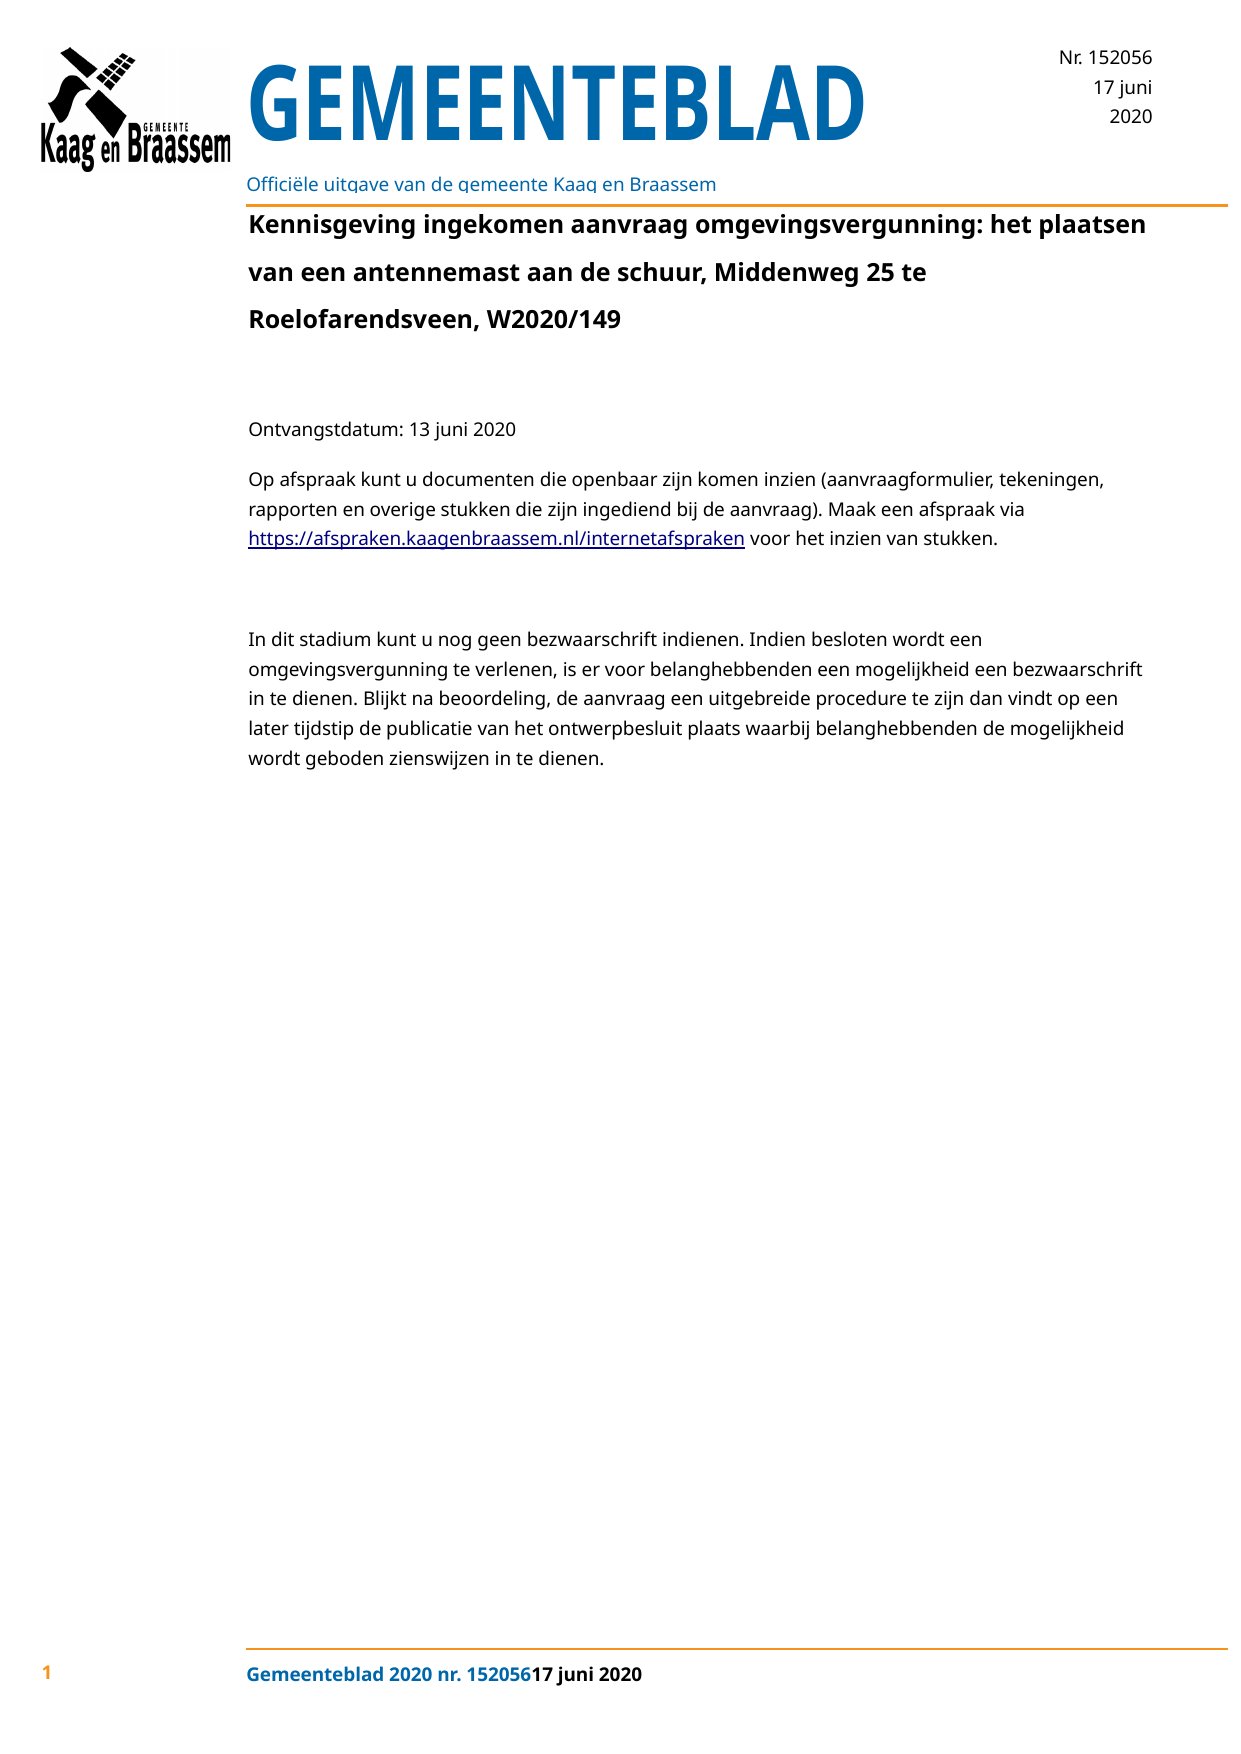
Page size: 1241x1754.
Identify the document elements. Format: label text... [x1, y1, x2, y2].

text Op afspraak kunt u documenten die openbaar zijn komen inzien (aanvraagformulier, tekeningen, rapporten en overige stukken die zijn ingediend bij de aanvraag). Maak een afspraak via https://afspraken.kaagenbraassem.nl/internetafspraken voor het inzien van stukken. [248, 466, 1152, 551]
text Ontvangstdatum: 13 juni 2020 [248, 416, 1152, 442]
text Kennisgeving ingekomen aanvraag omgevingsvergunning: het plaatsen van een antennemast aan de schuur, Middenweg 25 te Roelofarendsveen, W2020/149 [248, 207, 1152, 336]
text In dit stadium kunt u nog geen bezwaarschrift indienen. Indien besloten wordt een omgevingsvergunning te verlenen, is er voor belanghebbenden een mogelijkheid een bezwaarschrift in te dienen. Blijkt na beoordeling, de aanvraag een uitgebreide procedure te zijn dan vindt op een later tijdstip de publicatie van het ontwerpbesluit plaats waarbij belanghebbenden de mogelijkheid wordt geboden zienswijzen in te dienen. [248, 626, 1152, 770]
picture [41, 47, 231, 172]
